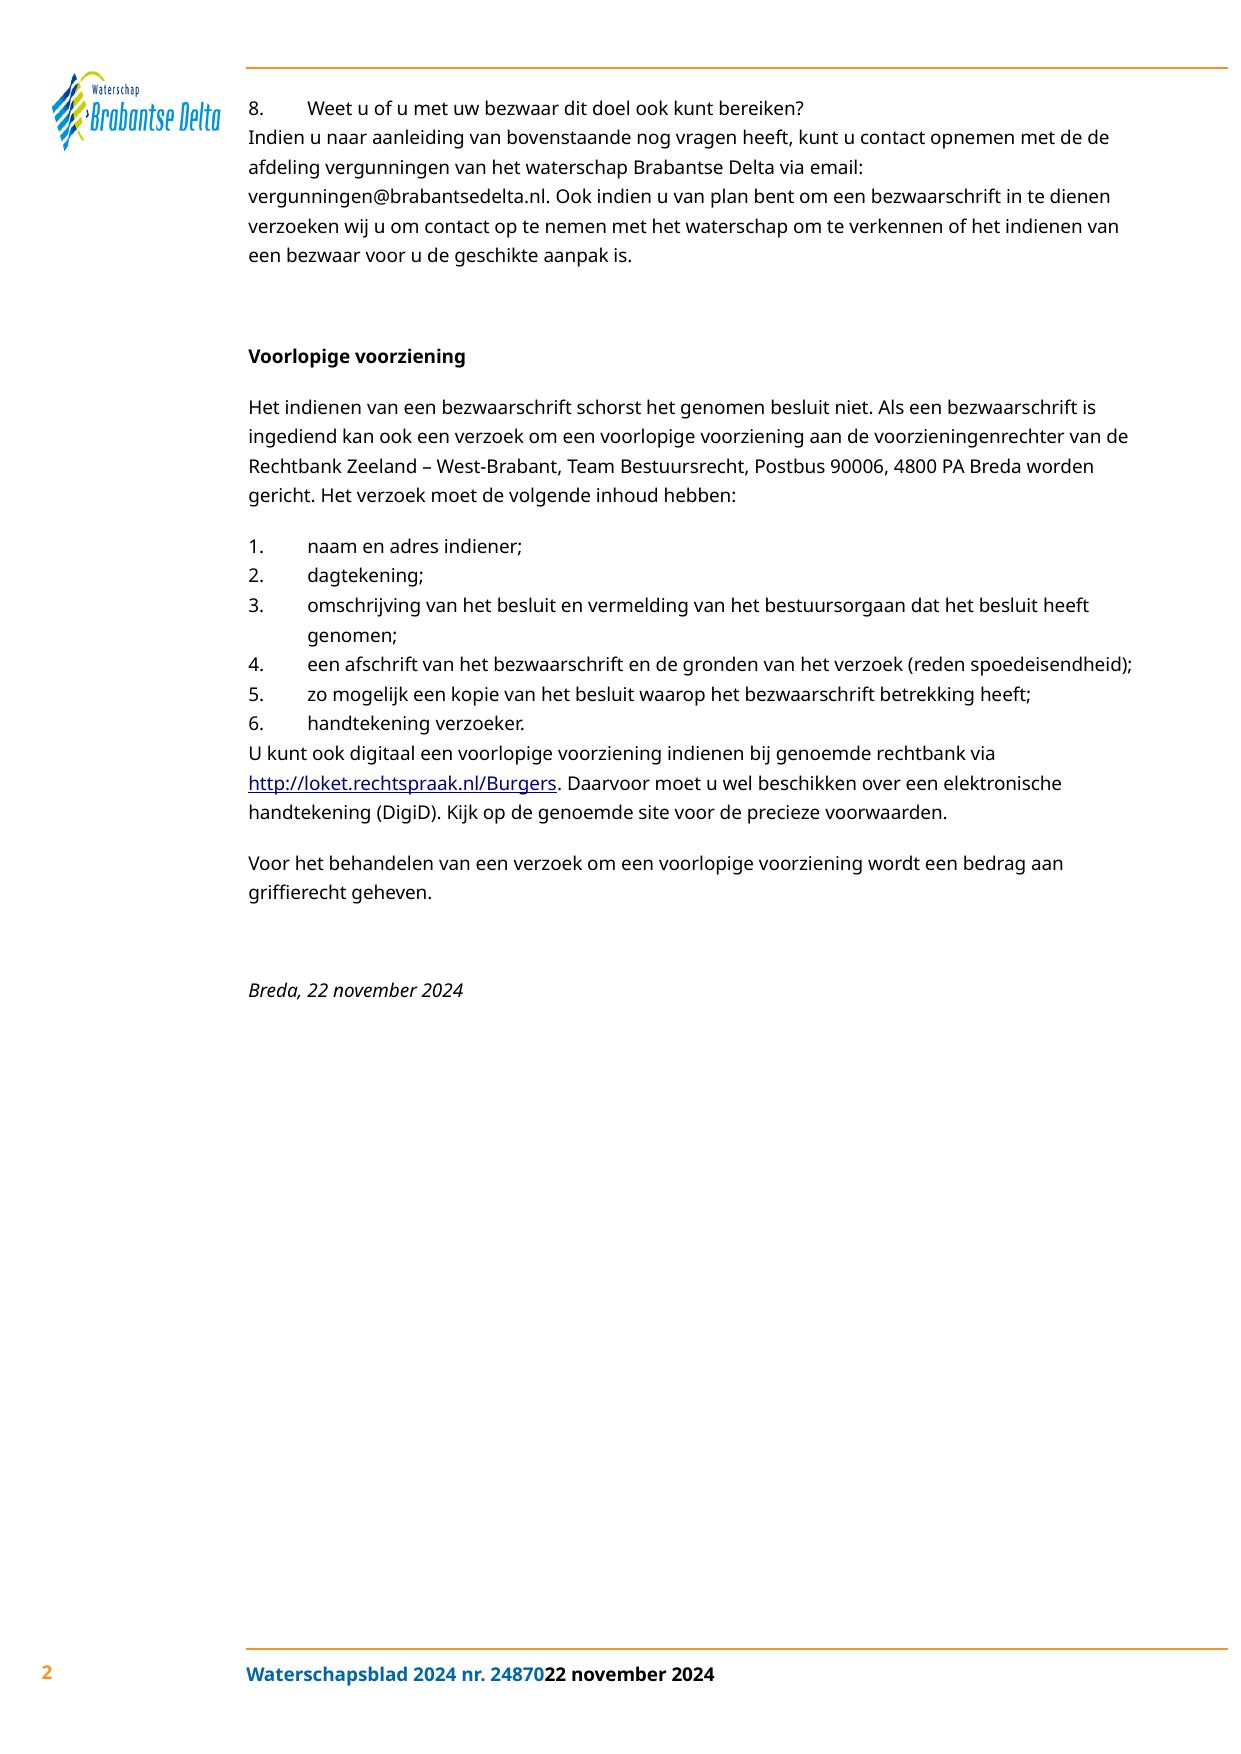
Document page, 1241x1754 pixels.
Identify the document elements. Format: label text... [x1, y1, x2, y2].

text Voor het behandelen van een verzoek om een voorlopige voorziening wordt een bedrag aan griffierecht geheven. [248, 850, 1152, 905]
list Weet u of u met uw bezwaar dit doel ook kunt bereiken? [248, 95, 1152, 121]
list zo mogelijk een kopie van het besluit waarop het bezwaarschrift betrekking heeft; [248, 681, 1152, 707]
text Het indienen van een bezwaarschrift schorst het genomen besluit niet. Als een bezwaarschrift is ingediend kan ook een verzoek om een voorlopige voorziening aan de voorzieningenrechter van de Rechtbank Zeeland – West-Brabant, Team Bestuursrecht, Postbus 90006, 4800 PA Breda worden gericht. Het verzoek moet de volgende inhoud hebben: [248, 394, 1152, 508]
list handtekening verzoeker. [248, 711, 1152, 736]
list een afschrift van het bezwaarschrift en de gronden van het verzoek (reden spoedeisendheid); [248, 651, 1152, 677]
text Breda, 22 november 2024 [248, 978, 1152, 1003]
picture [41, 47, 231, 172]
text Indien u naar aanleiding van bovenstaande nog vragen heeft, kunt u contact opnemen met de de afdeling vergunningen van het waterschap Brabantse Delta via email: vergunningen@brabantsedelta.nl. Ook indien u van plan bent om een bezwaarschrift in te dienen verzoeken wij u om contact op te nemen met het waterschap om te verkennen of het indienen van een bezwaar voor u de geschikte aanpak is. [248, 124, 1152, 268]
list dagtekening; [248, 563, 1152, 588]
list naam en adres indiener; [248, 533, 1152, 559]
text U kunt ook digitaal een voorlopige voorziening indienen bij genoemde rechtbank via http://loket.rechtspraak.nl/Burgers. Daarvoor moet u wel beschikken over een elektronische handtekening (DigiD). Kijk op de genoemde site voor de precieze voorwaarden. [248, 740, 1152, 825]
text Voorlopige voorziening [248, 343, 1152, 369]
list omschrijving van het besluit en vermelding van het bestuursorgaan dat het besluit heeft genomen; [248, 592, 1152, 648]
